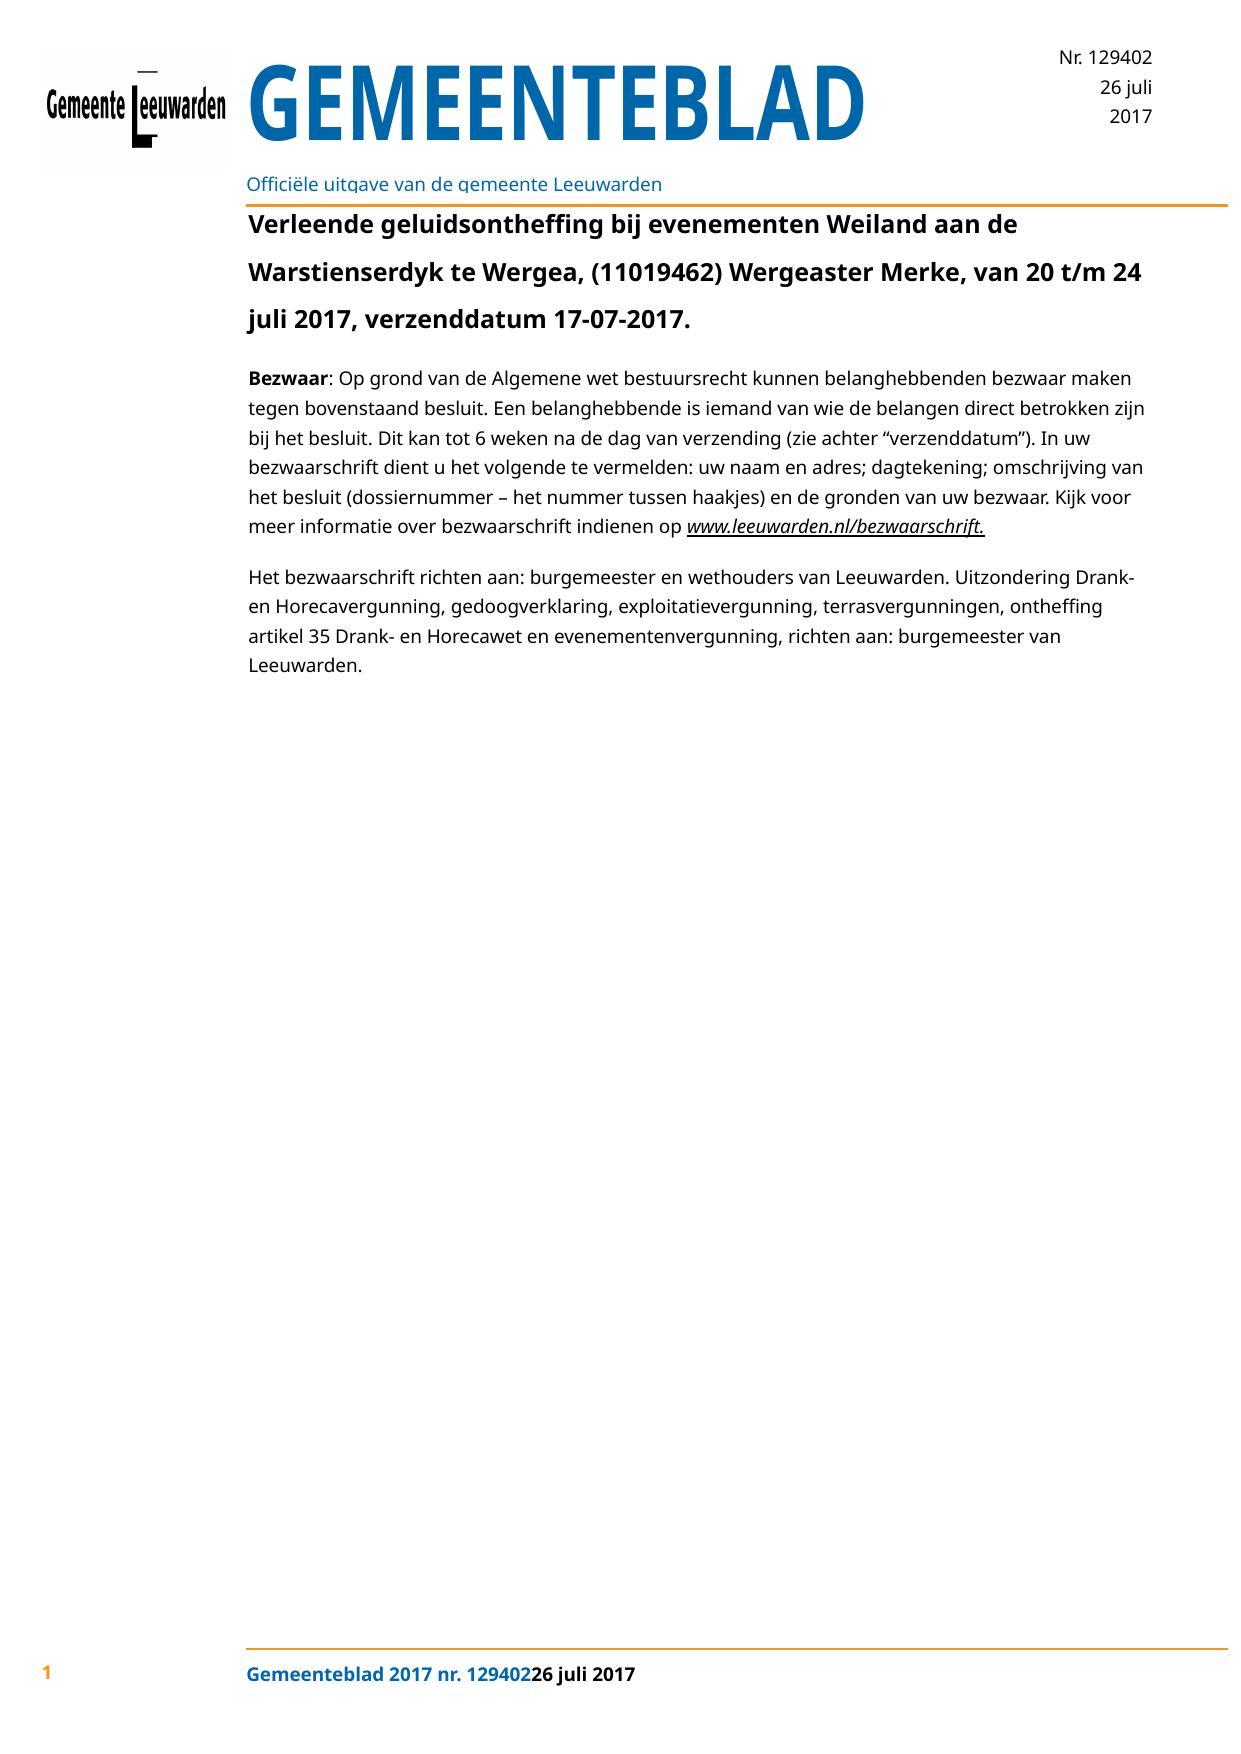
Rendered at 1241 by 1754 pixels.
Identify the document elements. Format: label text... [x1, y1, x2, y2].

text Het bezwaarschrift richten aan: burgemeester en wethouders van Leeuwarden. Uitzondering Drank- en Horecavergunning, gedoogverklaring, exploitatievergunning, terrasvergunningen, ontheffing artikel 35 Drank- en Horecawet en evenementenvergunning, richten aan: burgemeester van Leeuwarden. [248, 564, 1152, 678]
text Verleende geluidsontheffing bij evenementen Weiland aan de Warstienserdyk te Wergea, (11019462) Wergeaster Merke, van 20 t/m 24 juli 2017, verzenddatum 17-07-2017. [248, 207, 1152, 336]
picture [41, 47, 231, 172]
text Bezwaar: Op grond van de Algemene wet bestuursrecht kunnen belanghebbenden bezwaar maken tegen bovenstaand besluit. Een belanghebbende is iemand van wie de belangen direct betrokken zijn bij het besluit. Dit kan tot 6 weken na de dag van verzending (zie achter “verzenddatum”). In uw bezwaarschrift dient u het volgende te vermelden: uw naam en adres; dagtekening; omschrijving van het besluit (dossiernummer – het nummer tussen haakjes) en de gronden van uw bezwaar. Kijk voor meer informatie over bezwaarschrift indienen op www.leeuwarden.nl/bezwaarschrift. [248, 366, 1152, 539]
